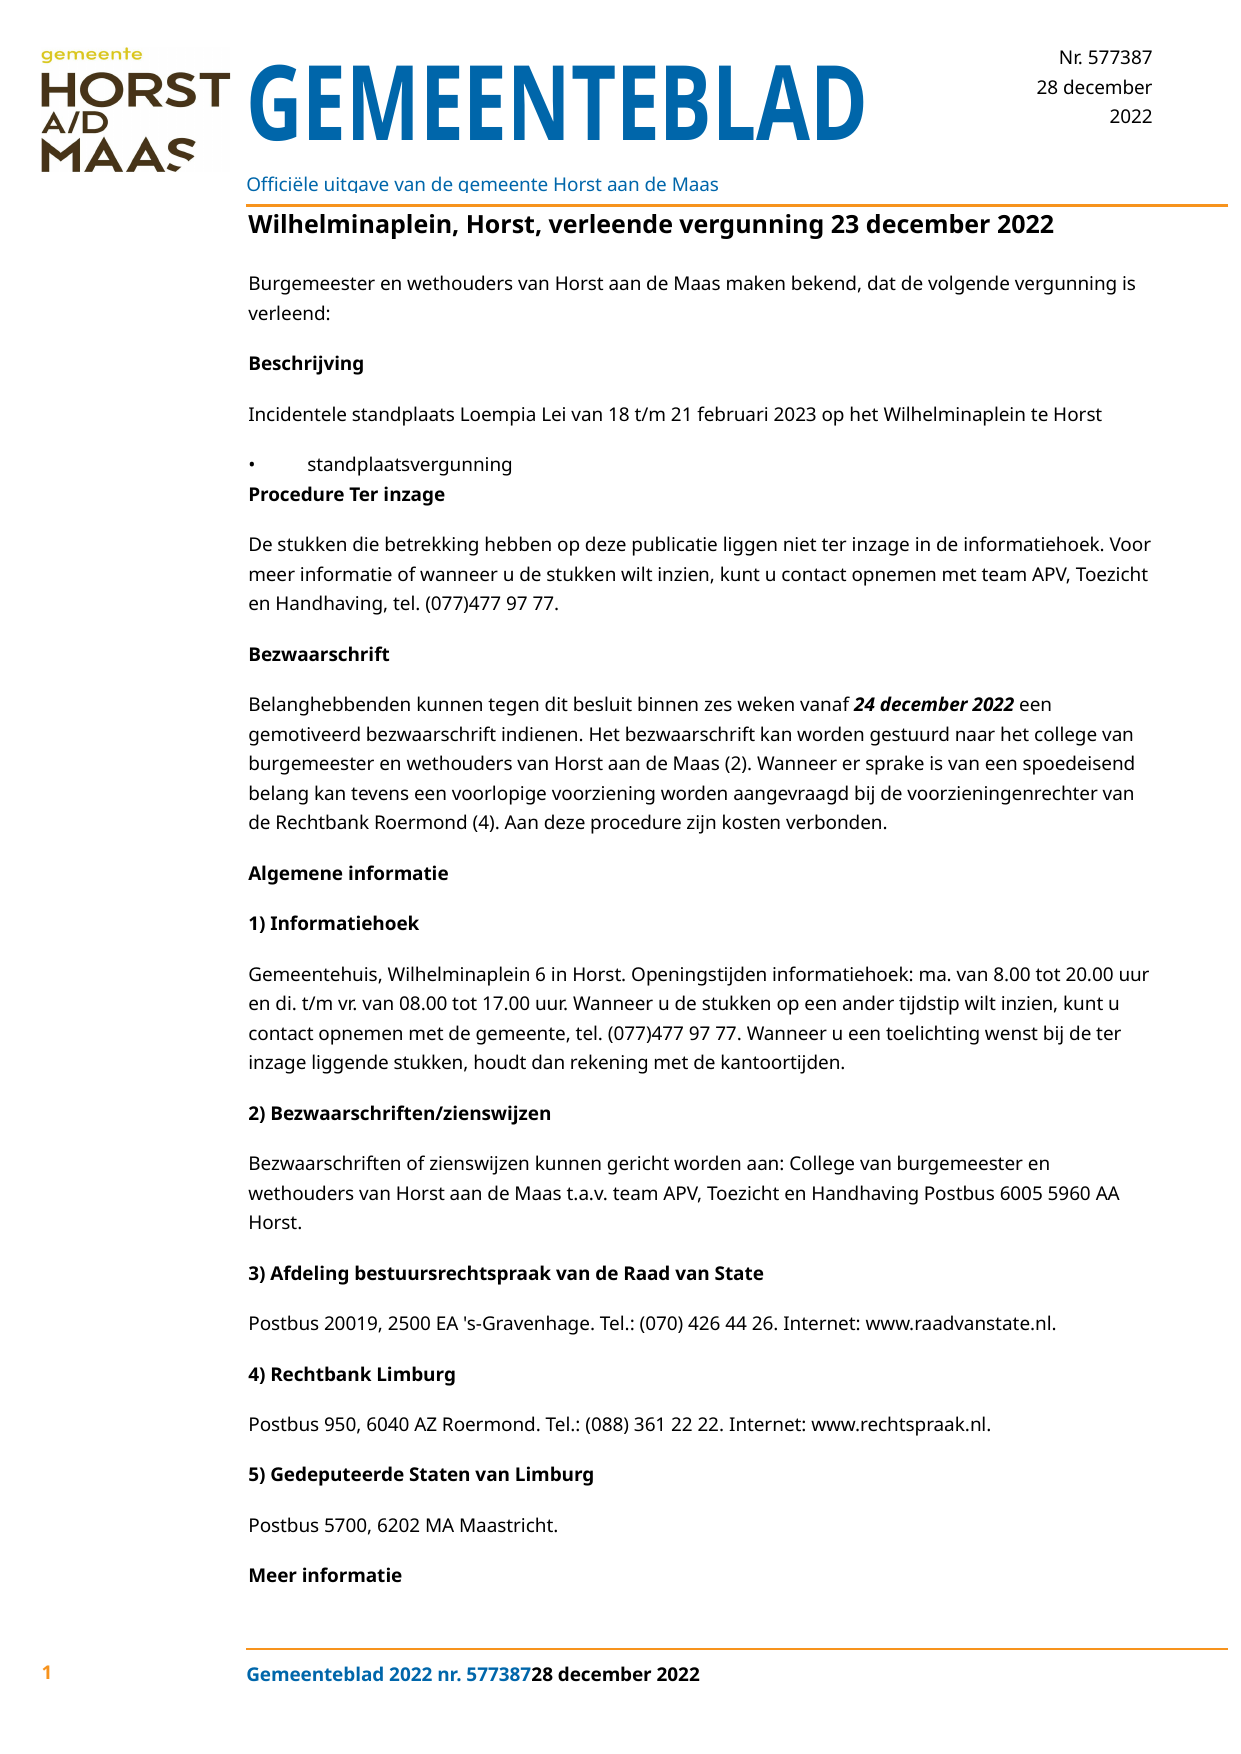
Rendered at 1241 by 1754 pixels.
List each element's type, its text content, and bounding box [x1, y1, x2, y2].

text De stukken die betrekking hebben op deze publicatie liggen niet ter inzage in de informatiehoek. Voor meer informatie of wanneer u de stukken wilt inzien, kunt u contact opnemen met team APV, Toezicht en Handhaving, tel. (077)477 97 77. [248, 531, 1152, 616]
text Incidentele standplaats Loempia Lei van 18 t/m 21 februari 2023 op het Wilhelminaplein te Horst [248, 401, 1152, 426]
text Belanghebbenden kunnen tegen dit besluit binnen zes weken vanaf 24 december 2022 een gemotiveerd bezwaarschrift indienen. Het bezwaarschrift kan worden gestuurd naar het college van burgemeester en wethouders van Horst aan de Maas (2). Wanneer er sprake is van een spoedeisend belang kan tevens een voorlopige voorziening worden aangevraagd bij de voorzieningenrechter van de Rechtbank Roermond (4). Aan deze procedure zijn kosten verbonden. [248, 691, 1152, 835]
text Bezwaarschriften of zienswijzen kunnen gericht worden aan: College van burgemeester en wethouders van Horst aan de Maas t.a.v. team APV, Toezicht en Handhaving Postbus 6005 5960 AA Horst. [248, 1150, 1152, 1235]
text Procedure Ter inzage [248, 481, 1152, 506]
text 5) Gedeputeerde Staten van Limburg [248, 1462, 1152, 1487]
list standplaatsvergunning [248, 451, 1152, 477]
text 1) Informatiehoek [248, 910, 1152, 936]
text 2) Bezwaarschriften/zienswijzen [248, 1100, 1152, 1126]
text Burgemeester en wethouders van Horst aan de Maas maken bekend, dat de volgende vergunning is verleend: [248, 270, 1152, 326]
text Wilhelminaplein, Horst, verleende vergunning 23 december 2022 [248, 207, 1152, 241]
text Postbus 5700, 6202 MA Maastricht. [248, 1512, 1152, 1538]
text Algemene informatie [248, 860, 1152, 886]
text Postbus 950, 6040 AZ Roermond. Tel.: (088) 361 22 22. Internet: www.rechtspraak.nl. [248, 1411, 1152, 1437]
text 3) Afdeling bestuursrechtspraak van de Raad van State [248, 1260, 1152, 1286]
text Gemeentehuis, Wilhelminaplein 6 in Horst. Openingstijden informatiehoek: ma. van 8.00 tot 20.00 uur en di. t/m vr. van 08.00 tot 17.00 uur. Wanneer u de stukken op een ander tijdstip wilt inzien, kunt u contact opnemen met de gemeente, tel. (077)477 97 77. Wanneer u een toelichting wenst bij de ter inzage liggende stukken, houdt dan rekening met de kantoortijden. [248, 961, 1152, 1075]
text 4) Rechtbank Limburg [248, 1361, 1152, 1386]
text Beschrijving [248, 350, 1152, 376]
text Postbus 20019, 2500 EA 's-Gravenhage. Tel.: (070) 426 44 26. Internet: www.raadvanstate.nl. [248, 1310, 1152, 1336]
text Meer informatie [248, 1562, 1152, 1588]
text Bezwaarschrift [248, 641, 1152, 666]
picture [41, 47, 231, 172]
